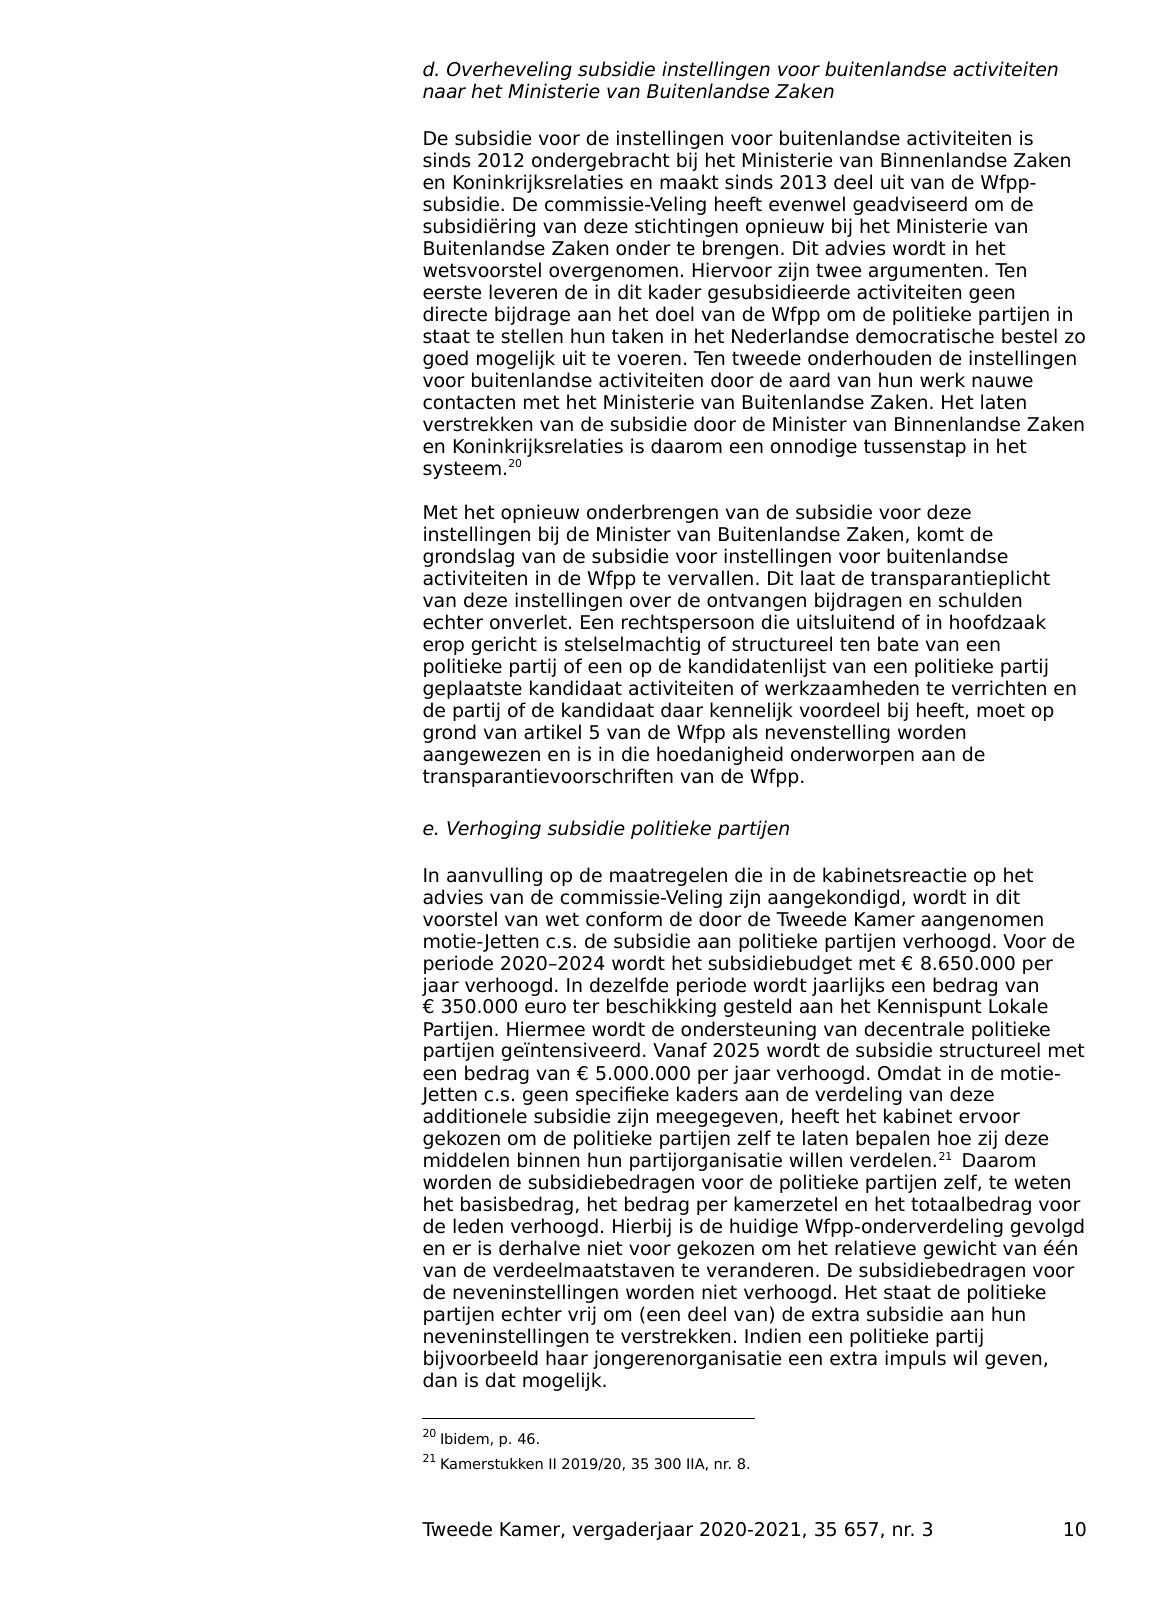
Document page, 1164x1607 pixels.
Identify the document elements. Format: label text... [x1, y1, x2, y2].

text Met het opnieuw onderbrengen van de subsidie voor deze instellingen bij de Minister van Buitenlandse Zaken, komt de grondslag van de subsidie voor instellingen voor buitenlandse activiteiten in de Wfpp te vervallen. Dit laat de transparantieplicht van deze instellingen over de ontvangen bijdragen en schulden echter onverlet. Een rechtspersoon die uitsluitend of in hoofdzaak erop gericht is stelselmachtig of structureel ten bate van een politieke partij of een op de kandidatenlijst van een politieke partij geplaatste kandidaat activiteiten of werkzaamheden te verrichten en de partij of de kandidaat daar kennelijk voordeel bij heeft, moet op grond van artikel 5 van de Wfpp als nevenstelling worden aangewezen en is in die hoedanigheid onderworpen aan de transparantievoorschriften van de Wfpp. [422, 502, 1087, 788]
subtitle d. Overheveling subsidie instellingen voor buitenlandse activiteiten naar het Ministerie van Buitenlandse Zaken [422, 59, 1087, 103]
text In aanvulling op de maatregelen die in de kabinetsreactie op het advies van de commissie-Veling zijn aangekondigd, wordt in dit voorstel van wet conform de door de Tweede Kamer aangenomen motie-Jetten c.s. de subsidie aan politieke partijen verhoogd. Voor de periode 2020–2024 wordt het subsidiebudget met € 8.650.000 per jaar verhoogd. In dezelfde periode wordt jaarlijks een bedrag van € 350.000 euro ter beschikking gesteld aan het Kennispunt Lokale Partijen. Hiermee wordt de ondersteuning van decentrale politieke partijen geïntensiveerd. Vanaf 2025 wordt de subsidie structureel met een bedrag van € 5.000.000 per jaar verhoogd. Omdat in de motie-Jetten c.s. geen specifieke kaders aan de verdeling van deze additionele subsidie zijn meegegeven, heeft het kabinet ervoor gekozen om de politieke partijen zelf te laten bepalen hoe zij deze middelen binnen hun partijorganisatie willen verdelen. Daarom worden de subsidiebedragen voor de politieke partijen zelf, te weten het basisbedrag, het bedrag per kamerzetel en het totaalbedrag voor de leden verhoogd. Hierbij is de huidige Wfpp-onderverdeling gevolgd en er is derhalve niet voor gekozen om het relatieve gewicht van één van de verdeelmaatstaven te veranderen. De subsidiebedragen voor de neveninstellingen worden niet verhoogd. Het staat de politieke partijen echter vrij om (een deel van) de extra subsidie aan hun neveninstellingen te verstrekken. Indien een politieke partij bijvoorbeeld haar jongerenorganisatie een extra impuls wil geven, dan is dat mogelijk. [422, 864, 1087, 1392]
subtitle e. Verhoging subsidie politieke partijen [422, 818, 1087, 839]
text Ibidem, p. 46. [422, 1427, 1087, 1449]
text Kamerstukken II 2019/20, 35 300 IIA, nr. 8. [422, 1452, 1087, 1474]
text De subsidie voor de instellingen voor buitenlandse activiteiten is sinds 2012 ondergebracht bij het Ministerie van Binnenlandse Zaken en Koninkrijksrelaties en maakt sinds 2013 deel uit van de Wfpp-subsidie. De commissie-Veling heeft evenwel geadviseerd om de subsidiëring van deze stichtingen opnieuw bij het Ministerie van Buitenlandse Zaken onder te brengen. Dit advies wordt in het wetsvoorstel overgenomen. Hiervoor zijn twee argumenten. Ten eerste leveren de in dit kader gesubsidieerde activiteiten geen directe bijdrage aan het doel van de Wfpp om de politieke partijen in staat te stellen hun taken in het Nederlandse democratische bestel zo goed mogelijk uit te voeren. Ten tweede onderhouden de instellingen voor buitenlandse activiteiten door de aard van hun werk nauwe contacten met het Ministerie van Buitenlandse Zaken. Het laten verstrekken van de subsidie door de Minister van Binnenlandse Zaken en Koninkrijksrelaties is daarom een onnodige tussenstap in het systeem. [422, 128, 1087, 480]
